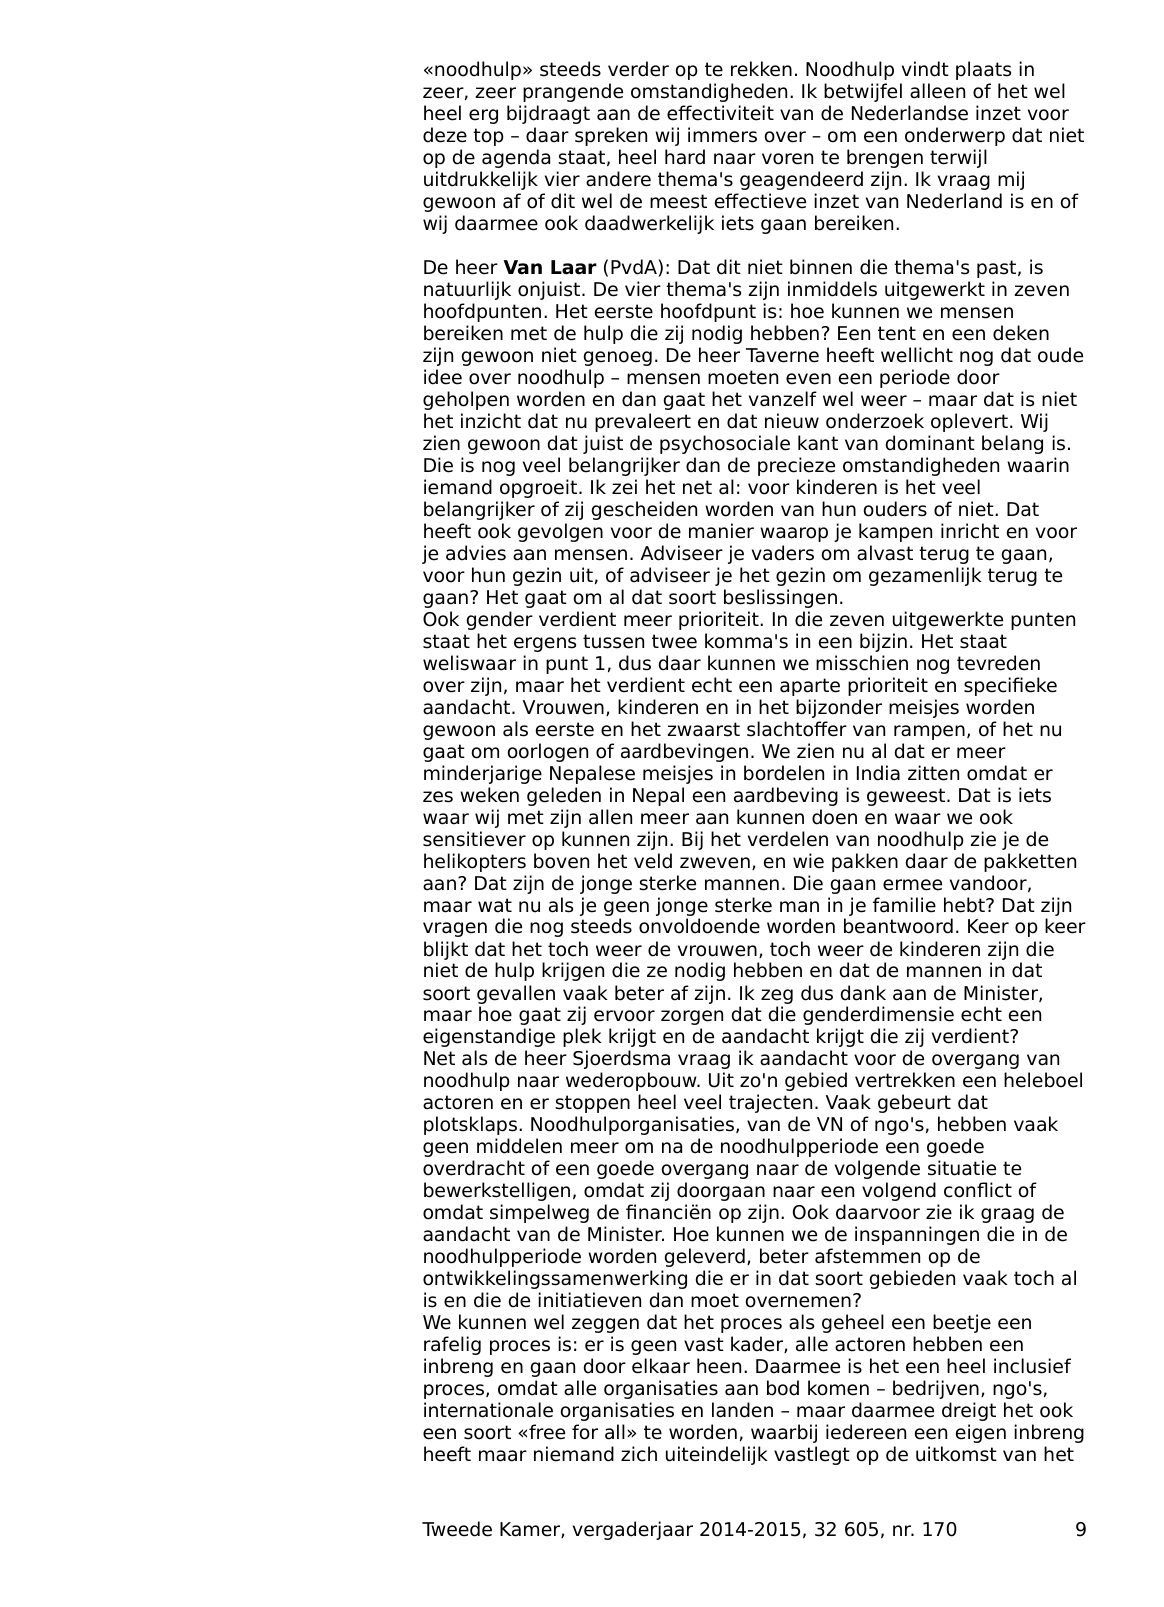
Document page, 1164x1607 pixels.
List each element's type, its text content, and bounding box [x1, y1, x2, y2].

text Net als de heer Sjoerdsma vraag ik aandacht voor de overgang van noodhulp naar wederopbouw. Uit zo'n gebied vertrekken een heleboel actoren en er stoppen heel veel trajecten. Vaak gebeurt dat plotsklaps. Noodhulporganisaties, van de VN of ngo's, hebben vaak geen middelen meer om na de noodhulpperiode een goede overdracht of een goede overgang naar de volgende situatie te bewerkstelligen, omdat zij doorgaan naar een volgend conflict of omdat simpelweg de financiën op zijn. Ook daarvoor zie ik graag de aandacht van de Minister. Hoe kunnen we de inspanningen die in de noodhulpperiode worden geleverd, beter afstemmen op de ontwikkelingssamenwerking die er in dat soort gebieden vaak toch al is en die de initiatieven dan moet overnemen? [422, 1048, 1087, 1312]
text We kunnen wel zeggen dat het proces als geheel een beetje een rafelig proces is: er is geen vast kader, alle actoren hebben een inbreng en gaan door elkaar heen. Daarmee is het een heel inclusief proces, omdat alle organisaties aan bod komen – bedrijven, ngo's, internationale organisaties en landen – maar daarmee dreigt het ook een soort «free for all» te worden, waarbij iedereen een eigen inbreng heeft maar niemand zich uiteindelijk vastlegt op de uitkomst van het [422, 1312, 1087, 1466]
text Ook gender verdient meer prioriteit. In die zeven uitgewerkte punten staat het ergens tussen twee komma's in een bijzin. Het staat weliswaar in punt 1, dus daar kunnen we misschien nog tevreden over zijn, maar het verdient echt een aparte prioriteit en specifieke aandacht. Vrouwen, kinderen en in het bijzonder meisjes worden gewoon als eerste en het zwaarst slachtoffer van rampen, of het nu gaat om oorlogen of aardbevingen. We zien nu al dat er meer minderjarige Nepalese meisjes in bordelen in India zitten omdat er zes weken geleden in Nepal een aardbeving is geweest. Dat is iets waar wij met zijn allen meer aan kunnen doen en waar we ook sensitiever op kunnen zijn. Bij het verdelen van noodhulp zie je de helikopters boven het veld zweven, en wie pakken daar de pakketten aan? Dat zijn de jonge sterke mannen. Die gaan ermee vandoor, maar wat nu als je geen jonge sterke man in je familie hebt? Dat zijn vragen die nog steeds onvoldoende worden beantwoord. Keer op keer blijkt dat het toch weer de vrouwen, toch weer de kinderen zijn die niet de hulp krijgen die ze nodig hebben en dat de mannen in dat soort gevallen vaak beter af zijn. Ik zeg dus dank aan de Minister, maar hoe gaat zij ervoor zorgen dat die genderdimensie echt een eigenstandige plek krijgt en de aandacht krijgt die zij verdient? [422, 609, 1087, 1048]
text «noodhulp» steeds verder op te rekken. Noodhulp vindt plaats in zeer, zeer prangende omstandigheden. Ik betwijfel alleen of het wel heel erg bijdraagt aan de effectiviteit van de Nederlandse inzet voor deze top – daar spreken wij immers over – om een onderwerp dat niet op de agenda staat, heel hard naar voren te brengen terwijl uitdrukkelijk vier andere thema's geagendeerd zijn. Ik vraag mij gewoon af of dit wel de meest effectieve inzet van Nederland is en of wij daarmee ook daadwerkelijk iets gaan bereiken. [422, 59, 1087, 235]
text De heer Van Laar (PvdA): Dat dit niet binnen die thema's past, is natuurlijk onjuist. De vier thema's zijn inmiddels uitgewerkt in zeven hoofdpunten. Het eerste hoofdpunt is: hoe kunnen we mensen bereiken met de hulp die zij nodig hebben? Een tent en een deken zijn gewoon niet genoeg. De heer Taverne heeft wellicht nog dat oude idee over noodhulp – mensen moeten even een periode door geholpen worden en dan gaat het vanzelf wel weer – maar dat is niet het inzicht dat nu prevaleert en dat nieuw onderzoek oplevert. Wij zien gewoon dat juist de psychosociale kant van dominant belang is. Die is nog veel belangrijker dan de precieze omstandigheden waarin iemand opgroeit. Ik zei het net al: voor kinderen is het veel belangrijker of zij gescheiden worden van hun ouders of niet. Dat heeft ook gevolgen voor de manier waarop je kampen inricht en voor je advies aan mensen. Adviseer je vaders om alvast terug te gaan, voor hun gezin uit, of adviseer je het gezin om gezamenlijk terug te gaan? Het gaat om al dat soort beslissingen. [422, 257, 1087, 609]
